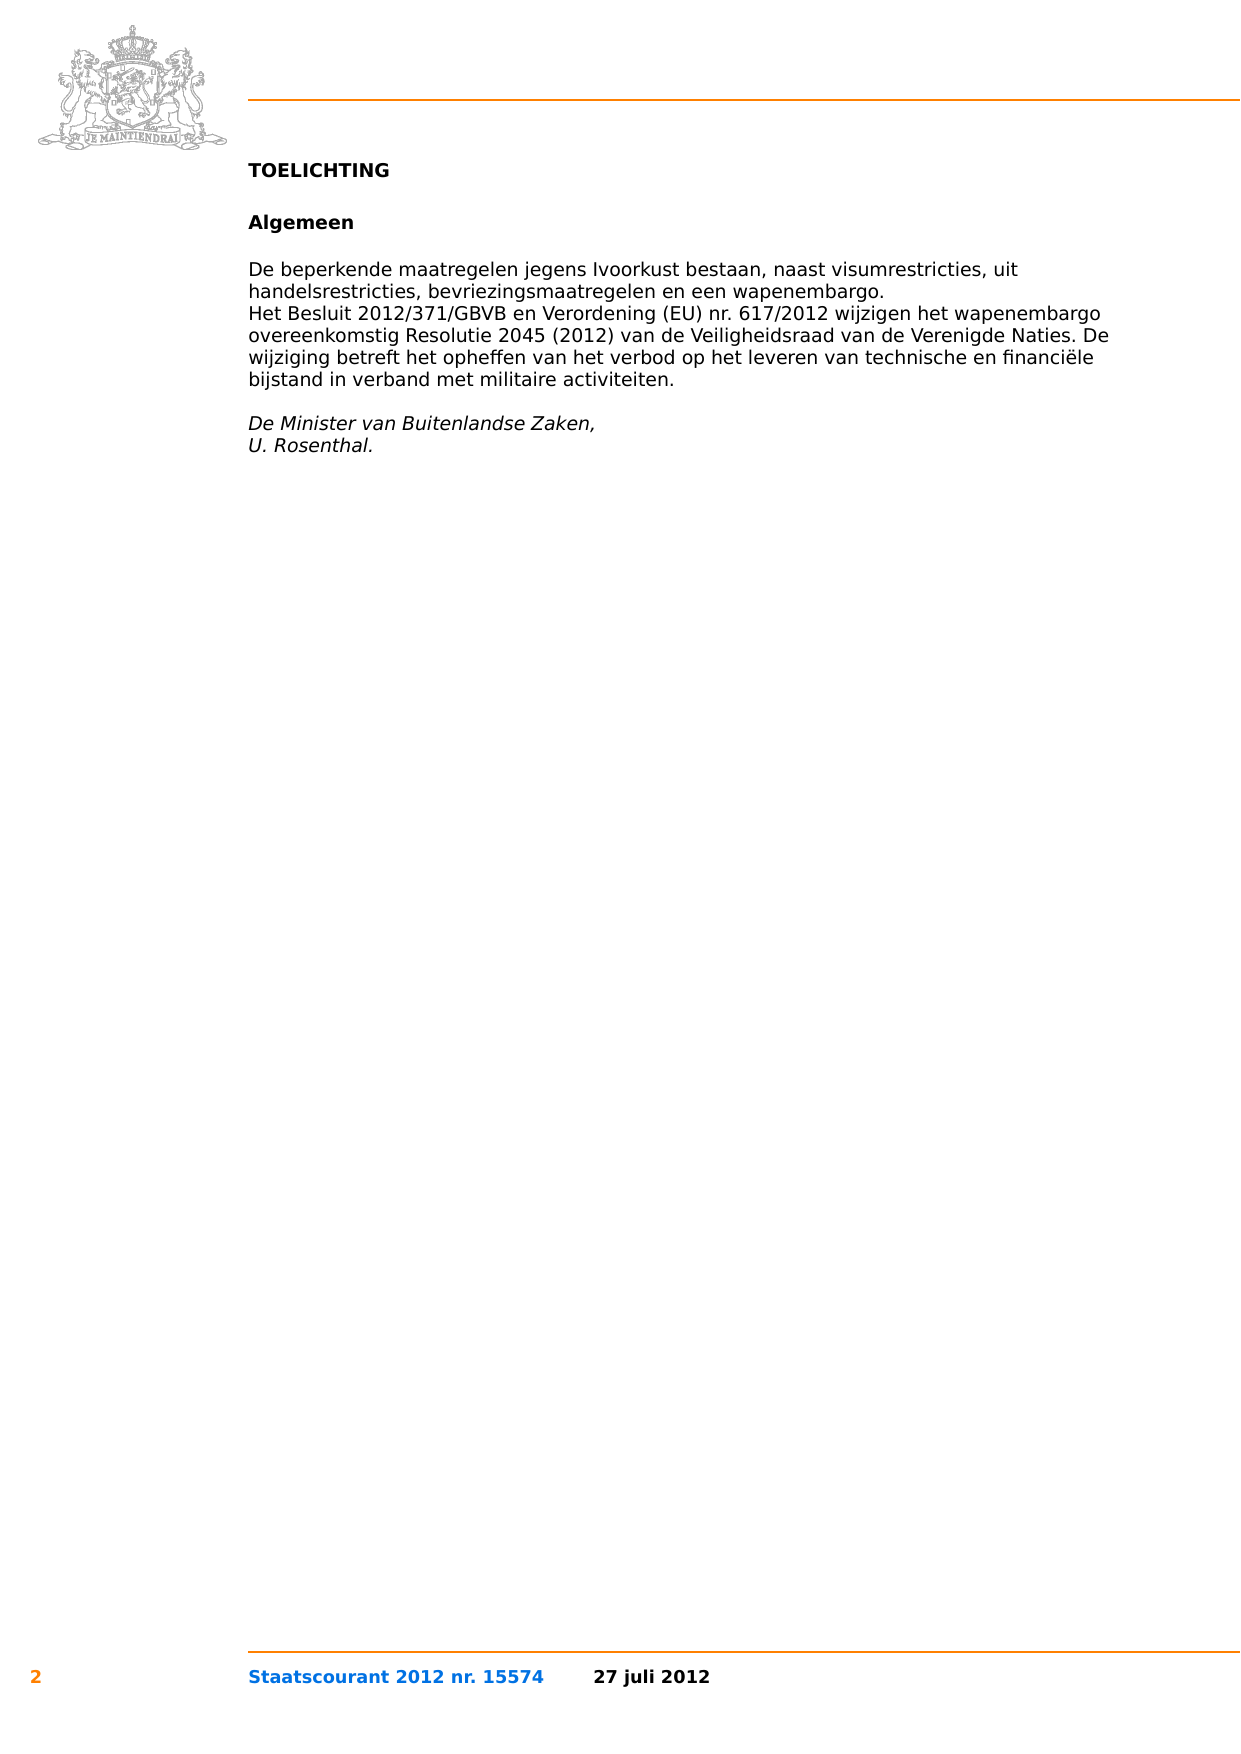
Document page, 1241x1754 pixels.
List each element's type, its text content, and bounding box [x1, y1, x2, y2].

picture [38, 25, 227, 150]
subtitle TOELICHTING [248, 160, 1163, 182]
text De Minister van Buitenlandse Zaken, U. Rosenthal. [248, 413, 1163, 457]
subtitle Algemeen [248, 212, 1163, 234]
text De beperkende maatregelen jegens Ivoorkust bestaan, naast visumrestricties, uit handelsrestricties, bevriezingsmaatregelen en een wapenembargo. [248, 259, 1163, 303]
text Het Besluit 2012/371/GBVB en Verordening (EU) nr. 617/2012 wijzigen het wapenembargo overeenkomstig Resolutie 2045 (2012) van de Veiligheidsraad van de Verenigde Naties. De wijziging betreft het opheffen van het verbod op het leveren van technische en financiële bijstand in verband met militaire activiteiten. [248, 303, 1163, 391]
